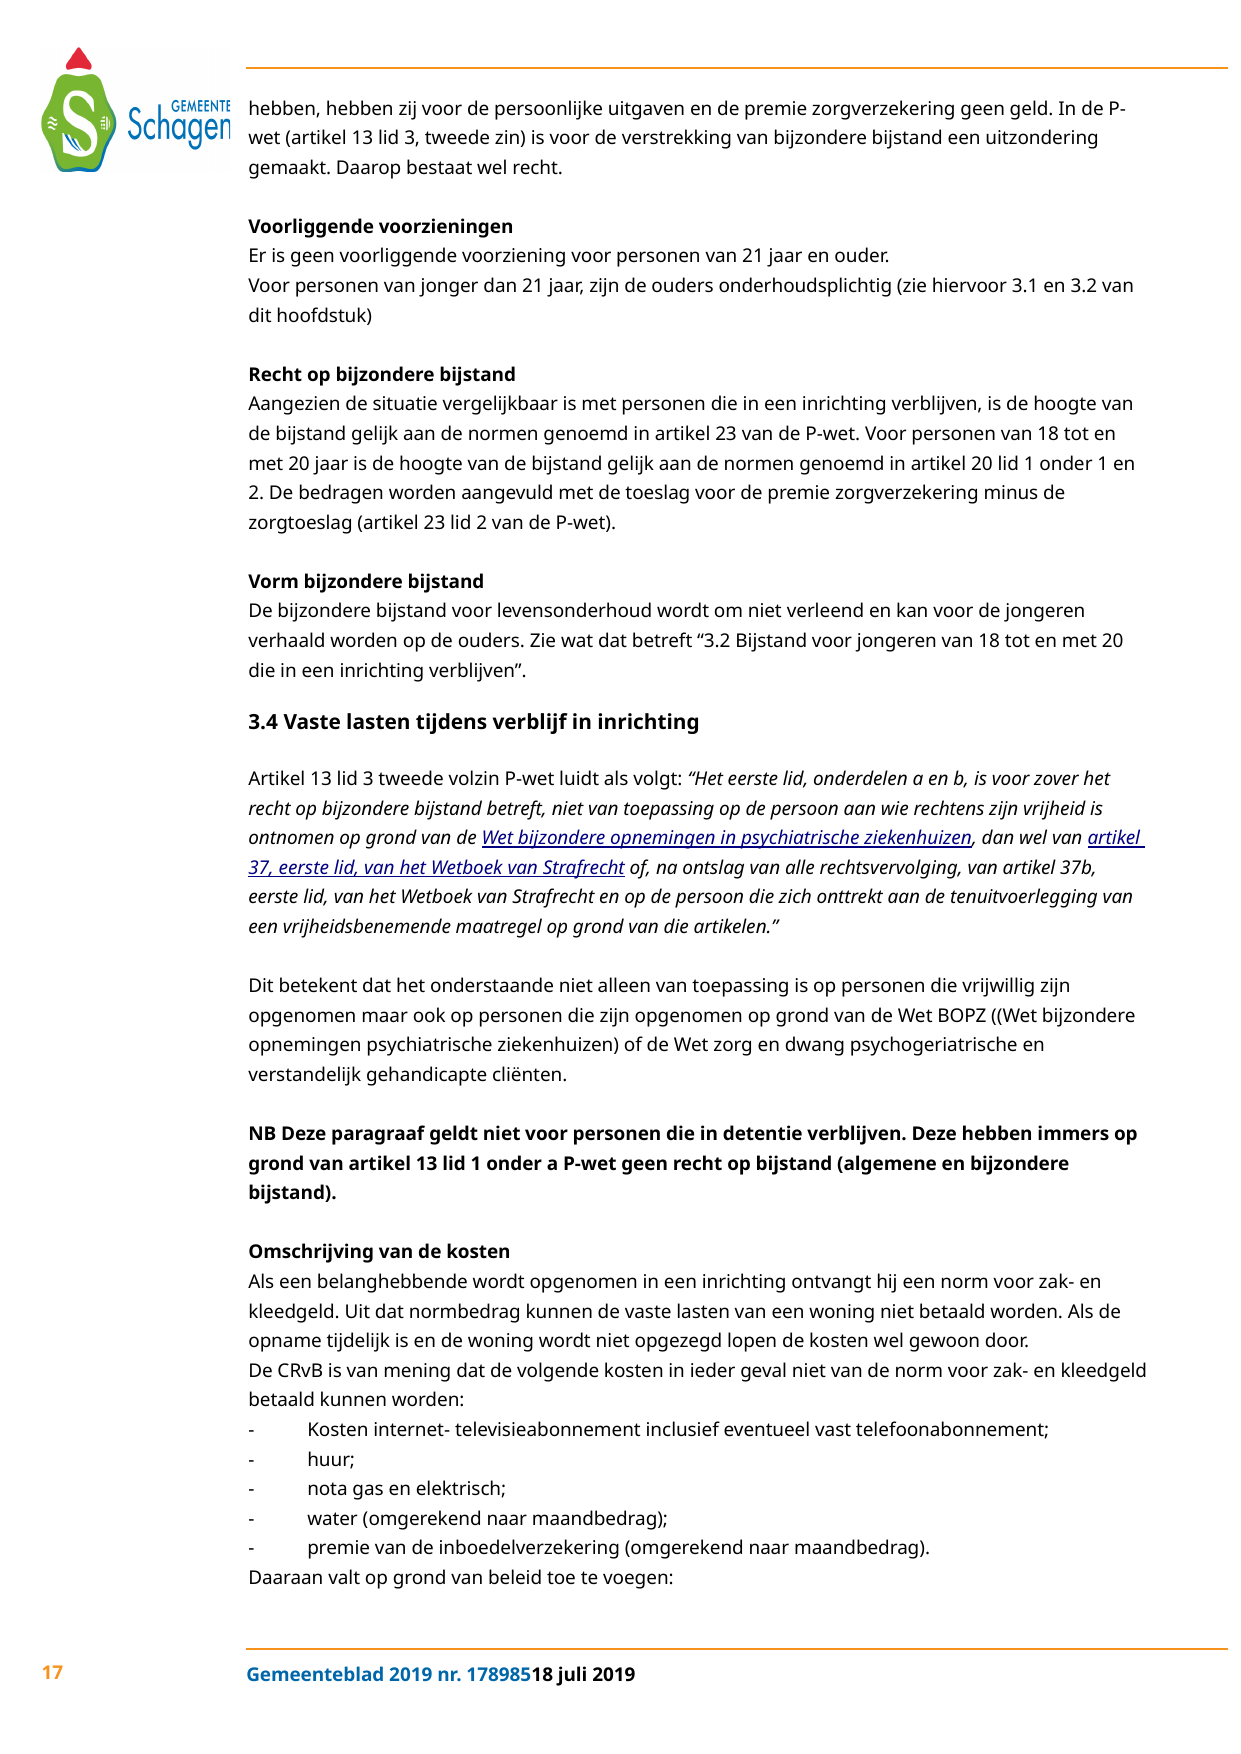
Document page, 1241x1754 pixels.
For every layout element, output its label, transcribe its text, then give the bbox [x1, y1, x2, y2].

picture [41, 47, 231, 172]
text Voor personen van jonger dan 21 jaar, zijn de ouders onderhoudsplichtig (zie hiervoor 3.1 en 3.2 van dit hoofdstuk) [248, 272, 1152, 328]
text Omschrijving van de kosten [248, 1239, 1152, 1264]
list Kosten internet- televisieabonnement inclusief eventueel vast telefoonabonnement; [248, 1416, 1152, 1442]
text Dit betekent dat het onderstaande niet alleen van toepassing is op personen die vrijwillig zijn opgenomen maar ook op personen die zijn opgenomen op grond van de Wet BOPZ ((Wet bijzondere opnemingen psychiatrische ziekenhuizen) of de Wet zorg en dwang psychogeriatrische en verstandelijk gehandicapte cliënten. [248, 972, 1152, 1087]
text Aangezien de situatie vergelijkbaar is met personen die in een inrichting verblijven, is de hoogte van de bijstand gelijk aan de normen genoemd in artikel 23 van de P-wet. Voor personen van 18 tot en met 20 jaar is de hoogte van de bijstand gelijk aan de normen genoemd in artikel 20 lid 1 onder 1 en 2. De bedragen worden aangevuld met de toeslag voor de premie zorgverzekering minus de zorgtoeslag (artikel 23 lid 2 van de P-wet). [248, 391, 1152, 535]
text Vorm bijzondere bijstand [248, 568, 1152, 594]
text Artikel 13 lid 3 tweede volzin P-wet luidt als volgt: “Het eerste lid, onderdelen a en b, is voor zover het recht op bijzondere bijstand betreft, niet van toepassing op de persoon aan wie rechtens zijn vrijheid is ontnomen op grond van de Wet bijzondere opnemingen in psychiatrische ziekenhuizen, dan wel van artikel 37, eerste lid, van het Wetboek van Strafrecht of, na ontslag van alle rechtsvervolging, van artikel 37b, eerste lid, van het Wetboek van Strafrecht en op de persoon die zich onttrekt aan de tenuitvoerlegging van een vrijheidsbenemende maatregel op grond van die artikelen.” [248, 765, 1152, 939]
text Als een belanghebbende wordt opgenomen in een inrichting ontvangt hij een norm voor zak- en kleedgeld. Uit dat normbedrag kunnen de vaste lasten van een woning niet betaald worden. Als de opname tijdelijk is en de woning wordt niet opgezegd lopen de kosten wel gewoon door. [248, 1268, 1152, 1353]
text Voorliggende voorzieningen [248, 213, 1152, 239]
text 3.4 Vaste lasten tijdens verblijf in inrichting [248, 707, 1152, 736]
text hebben, hebben zij voor de persoonlijke uitgaven en de premie zorgverzekering geen geld. In de P-wet (artikel 13 lid 3, tweede zin) is voor de verstrekking van bijzondere bijstand een uitzondering gemaakt. Daarop bestaat wel recht. [248, 95, 1152, 180]
text Daaraan valt op grond van beleid toe te voegen: [248, 1564, 1152, 1590]
list premie van de inboedelverzekering (omgerekend naar maandbedrag). [248, 1534, 1152, 1560]
list water (omgerekend naar maandbedrag); [248, 1505, 1152, 1531]
text De CRvB is van mening dat de volgende kosten in ieder geval niet van de norm voor zak- en kleedgeld betaald kunnen worden: [248, 1357, 1152, 1412]
list nota gas en elektrisch; [248, 1475, 1152, 1501]
text De bijzondere bijstand voor levensonderhoud wordt om niet verleend en kan voor de jongeren verhaald worden op de ouders. Zie wat dat betreft “3.2 Bijstand voor jongeren van 18 tot en met 20 die in een inrichting verblijven”. [248, 598, 1152, 683]
list huur; [248, 1446, 1152, 1471]
text Er is geen voorliggende voorziening voor personen van 21 jaar en ouder. [248, 243, 1152, 268]
text Recht op bijzondere bijstand [248, 361, 1152, 387]
text NB Deze paragraaf geldt niet voor personen die in detentie verblijven. Deze hebben immers op grond van artikel 13 lid 1 onder a P-wet geen recht op bijstand (algemene en bijzondere bijstand). [248, 1120, 1152, 1205]
